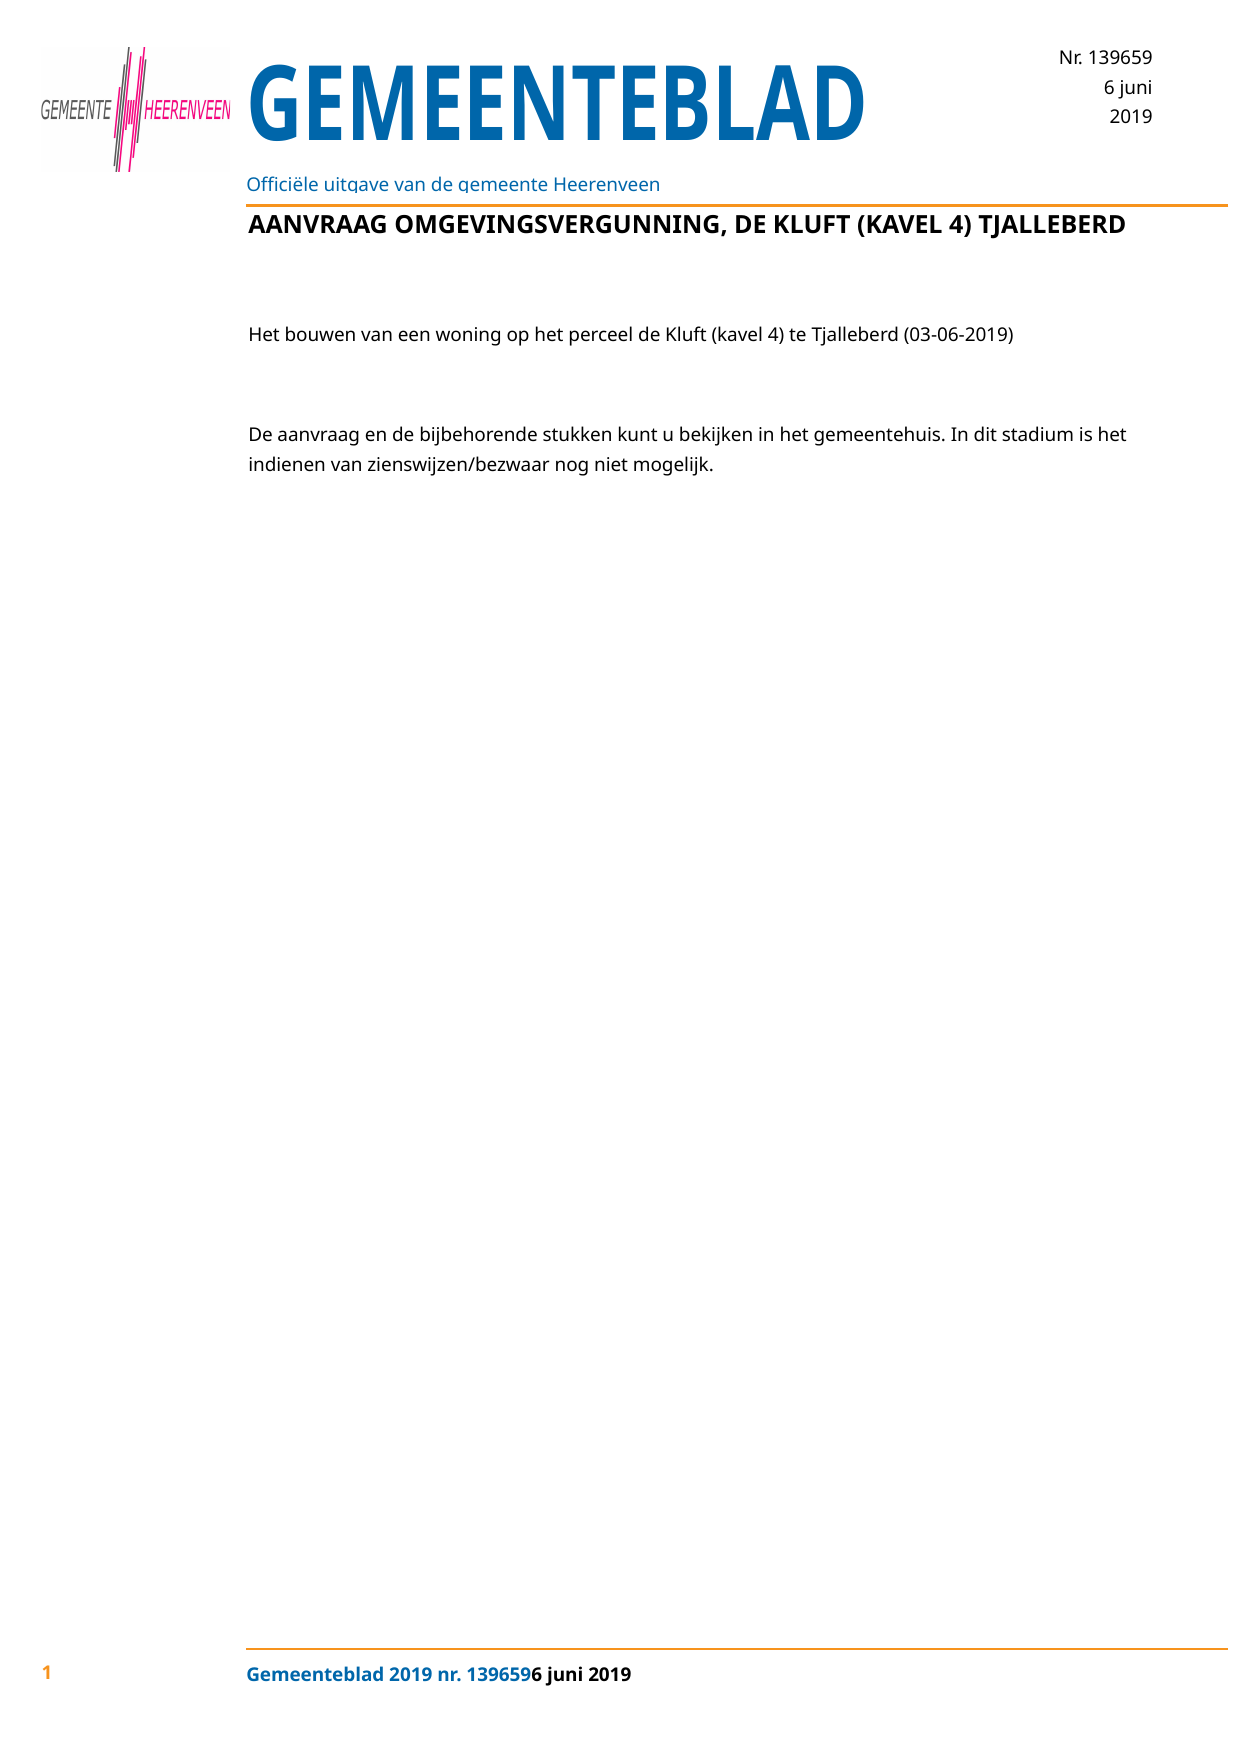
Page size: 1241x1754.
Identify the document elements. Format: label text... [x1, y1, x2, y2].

text Het bouwen van een woning op het perceel de Kluft (kavel 4) te Tjalleberd (03-06-2019) [248, 321, 1152, 346]
picture [41, 47, 231, 172]
text AANVRAAG OMGEVINGSVERGUNNING, DE KLUFT (KAVEL 4) TJALLEBERD [248, 207, 1152, 241]
text De aanvraag en de bijbehorende stukken kunt u bekijken in het gemeentehuis. In dit stadium is het indienen van zienswijzen/bezwaar nog niet mogelijk. [248, 422, 1152, 477]
